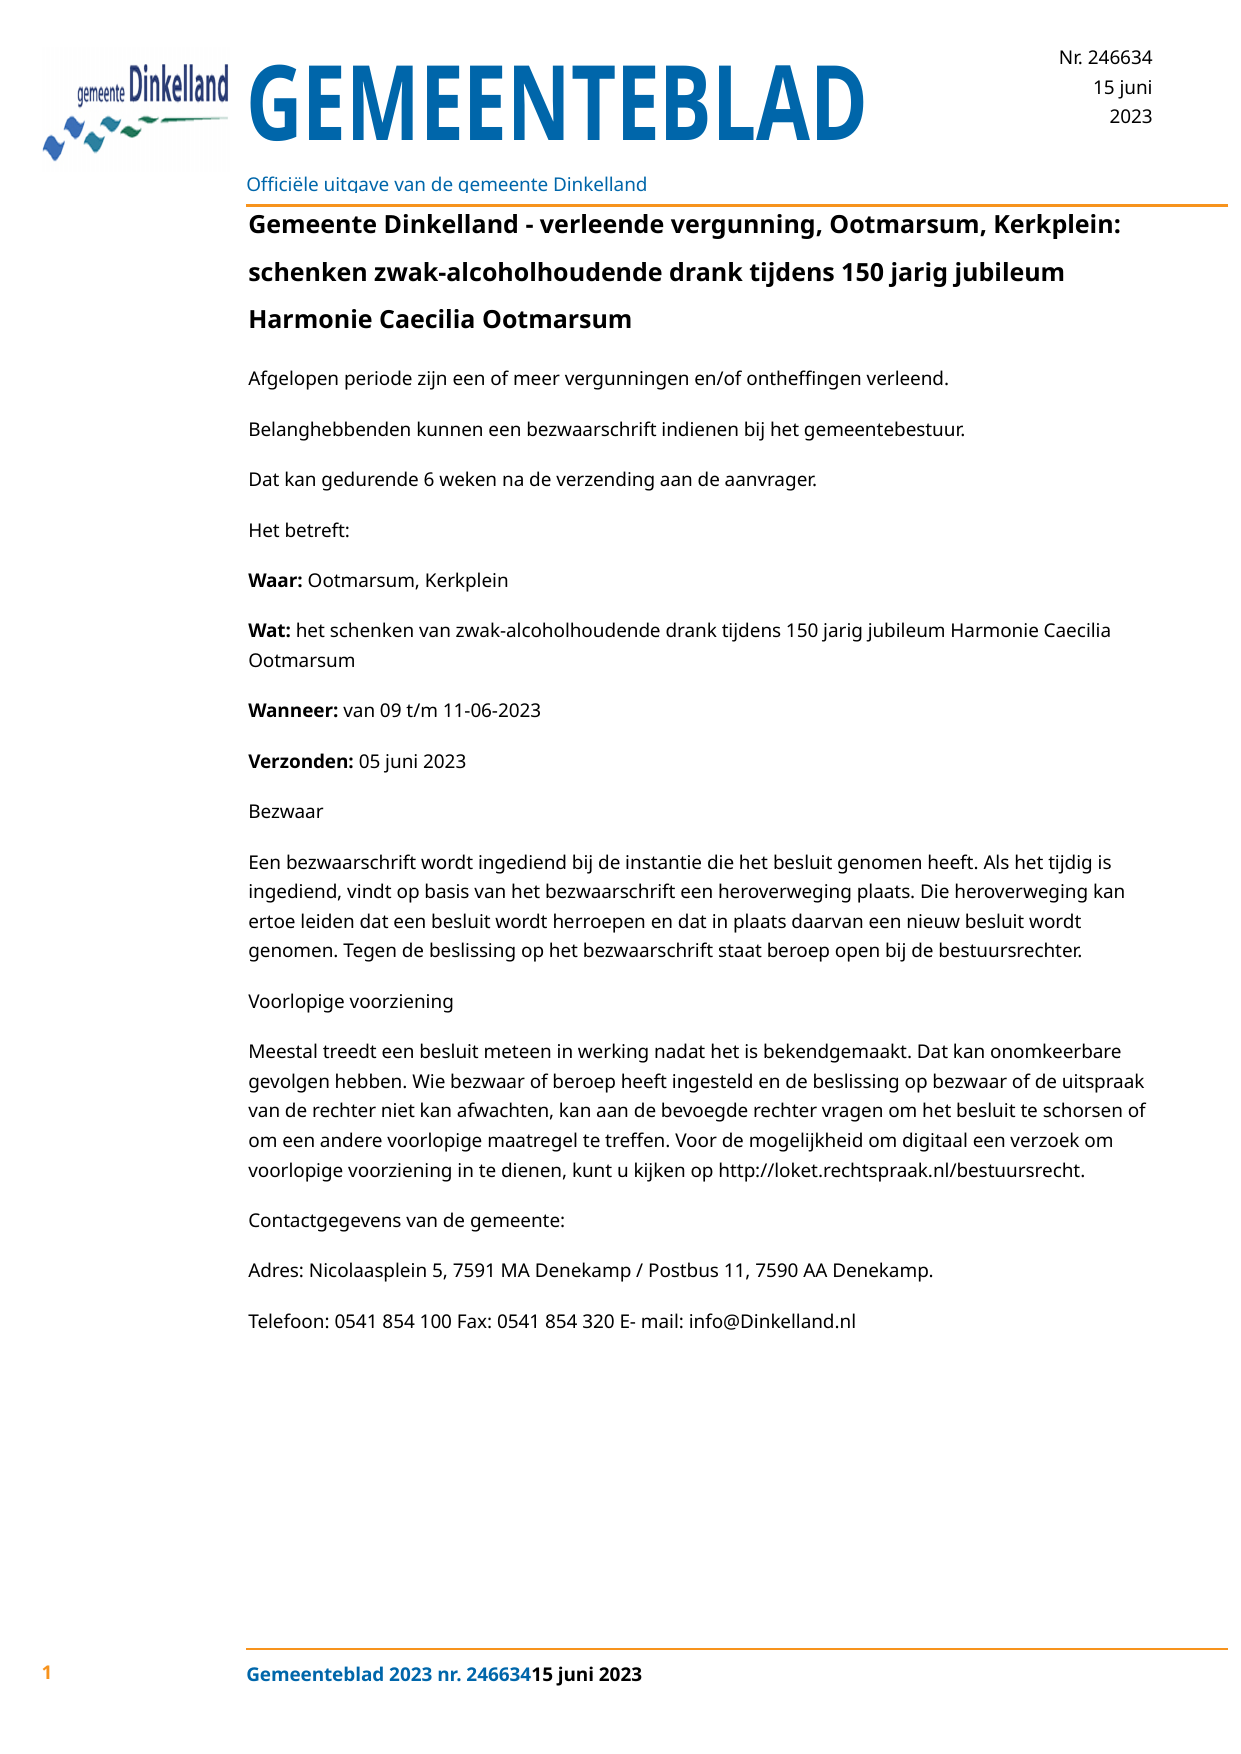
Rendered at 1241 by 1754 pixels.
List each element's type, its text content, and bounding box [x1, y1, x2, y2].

text Voorlopige voorziening [248, 988, 1152, 1014]
text Bezwaar [248, 798, 1152, 824]
text Contactgegevens van de gemeente: [248, 1207, 1152, 1233]
text Wat: het schenken van zwak-alcoholhoudende drank tijdens 150 jarig jubileum Harmonie Caecilia Ootmarsum [248, 618, 1152, 673]
text Het betreft: [248, 517, 1152, 542]
text Waar: Ootmarsum, Kerkplein [248, 567, 1152, 593]
picture [41, 47, 231, 172]
text Verzonden: 05 juni 2023 [248, 748, 1152, 774]
text Dat kan gedurende 6 weken na de verzending aan de aanvrager. [248, 466, 1152, 492]
text Gemeente Dinkelland - verleende vergunning, Ootmarsum, Kerkplein: schenken zwak-alcoholhoudende drank tijdens 150 jarig jubileum Harmonie Caecilia Ootmarsum [248, 207, 1152, 336]
text Meestal treedt een besluit meteen in werking nadat het is bekendgemaakt. Dat kan onomkeerbare gevolgen hebben. Wie bezwaar of beroep heeft ingesteld en de beslissing op bezwaar of de uitspraak van de rechter niet kan afwachten, kan aan de bevoegde rechter vragen om het besluit te schorsen of om een andere voorlopige maatregel te treffen. Voor de mogelijkheid om digitaal een verzoek om voorlopige voorziening in te dienen, kunt u kijken op http://loket.rechtspraak.nl/bestuursrecht. [248, 1038, 1152, 1182]
text Adres: Nicolaasplein 5, 7591 MA Denekamp / Postbus 11, 7590 AA Denekamp. [248, 1258, 1152, 1283]
text Afgelopen periode zijn een of meer vergunningen en/of ontheffingen verleend. [248, 366, 1152, 391]
text Telefoon: 0541 854 100 Fax: 0541 854 320 E- mail: info@Dinkelland.nl [248, 1308, 1152, 1334]
text Wanneer: van 09 t/m 11-06-2023 [248, 698, 1152, 723]
text Belanghebbenden kunnen een bezwaarschrift indienen bij het gemeentebestuur. [248, 416, 1152, 442]
text Een bezwaarschrift wordt ingediend bij de instantie die het besluit genomen heeft. Als het tijdig is ingediend, vindt op basis van het bezwaarschrift een heroverweging plaats. Die heroverweging kan ertoe leiden dat een besluit wordt herroepen en dat in plaats daarvan een nieuw besluit wordt genomen. Tegen de beslissing op het bezwaarschrift staat beroep open bij de bestuursrechter. [248, 849, 1152, 963]
